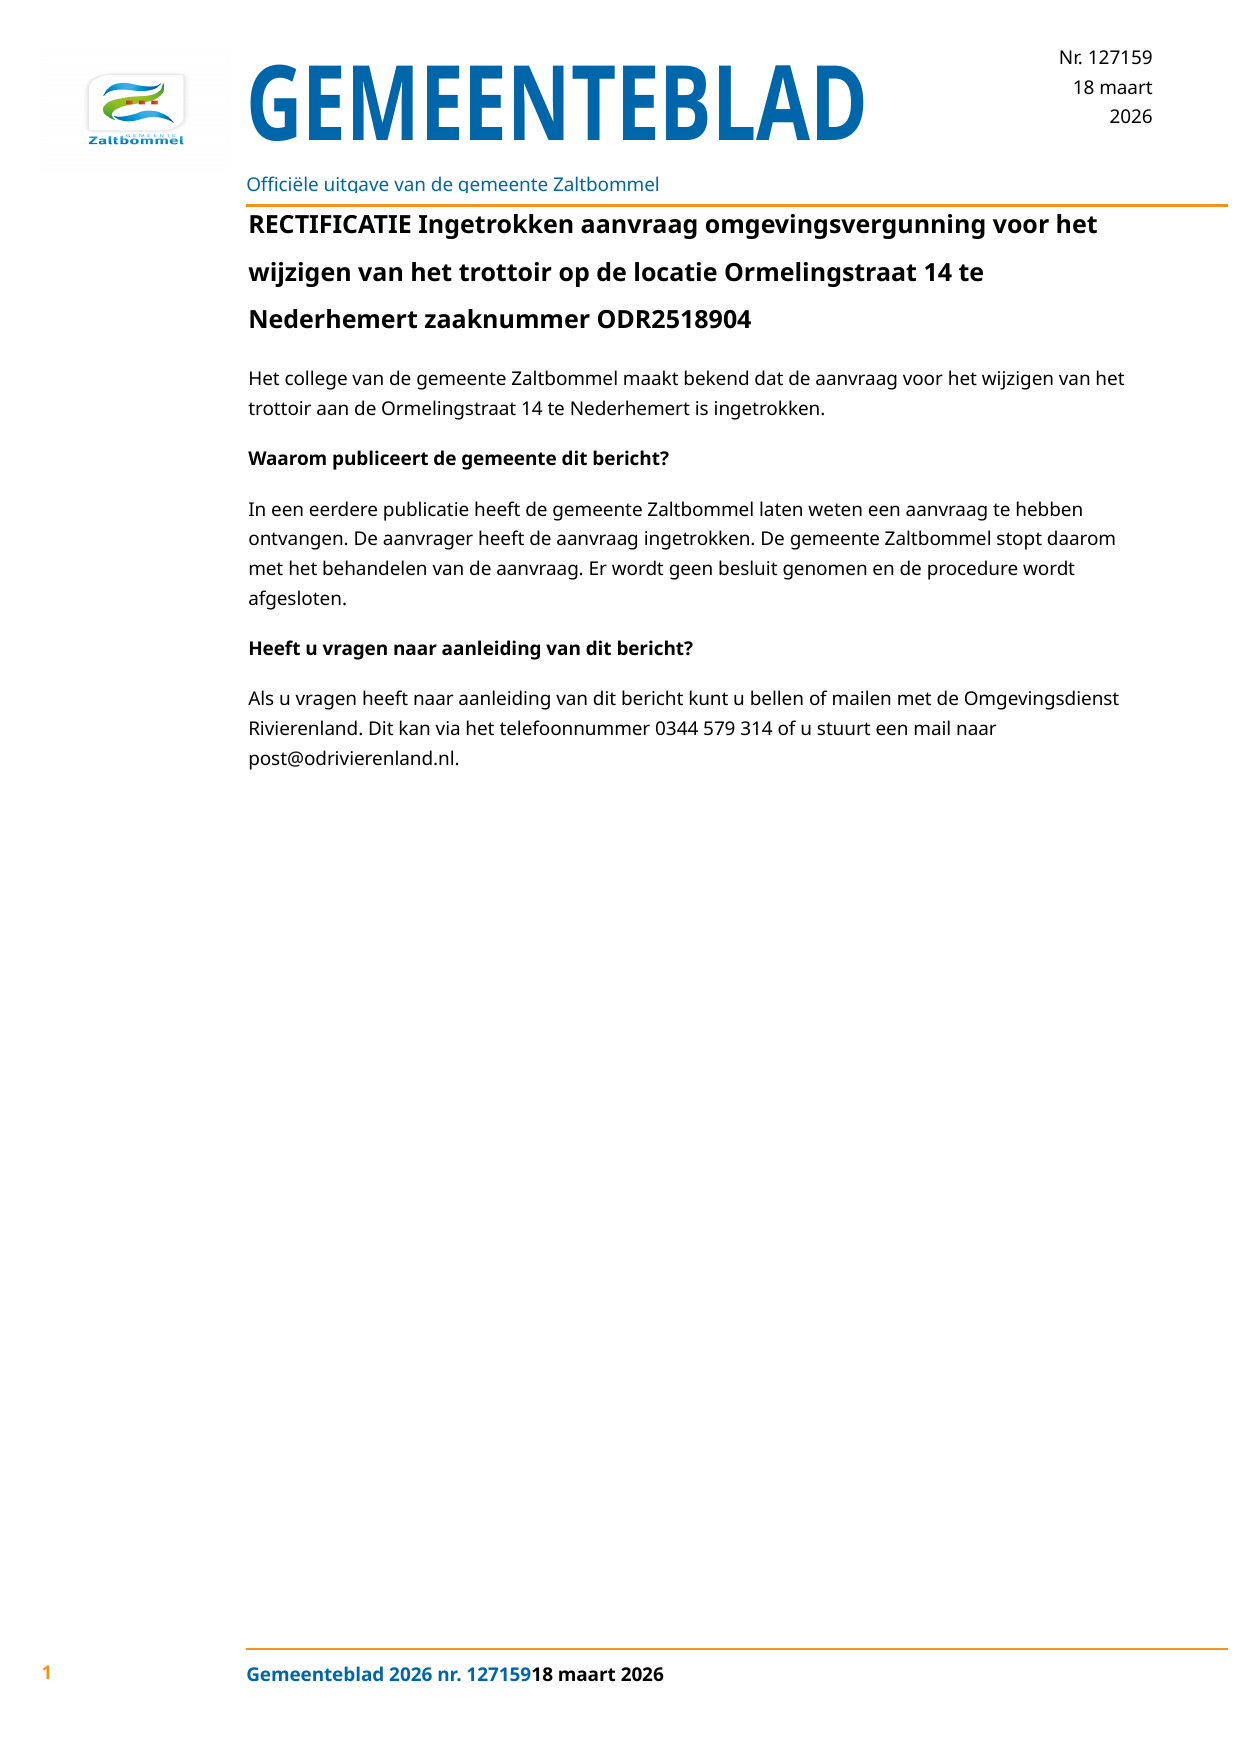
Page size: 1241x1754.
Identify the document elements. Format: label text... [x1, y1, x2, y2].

text Het college van de gemeente Zaltbommel maakt bekend dat de aanvraag voor het wijzigen van het trottoir aan de Ormelingstraat 14 te Nederhemert is ingetrokken. [248, 366, 1152, 421]
text Als u vragen heeft naar aanleiding van dit bericht kunt u bellen of mailen met de Omgevingsdienst Rivierenland. Dit kan via het telefoonnummer 0344 579 314 of u stuurt een mail naar post@odrivierenland.nl. [248, 686, 1152, 770]
text In een eerdere publicatie heeft de gemeente Zaltbommel laten weten een aanvraag te hebben ontvangen. De aanvrager heeft de aanvraag ingetrokken. De gemeente Zaltbommel stopt daarom met het behandelen van de aanvraag. Er wordt geen besluit genomen en de procedure wordt afgesloten. [248, 496, 1152, 610]
text Heeft u vragen naar aanleiding van dit bericht? [248, 635, 1152, 661]
picture [41, 47, 231, 172]
text Waarom publiceert de gemeente dit bericht? [248, 446, 1152, 471]
text RECTIFICATIE Ingetrokken aanvraag omgevingsvergunning voor het wijzigen van het trottoir op de locatie Ormelingstraat 14 te Nederhemert zaaknummer ODR2518904 [248, 207, 1152, 336]
